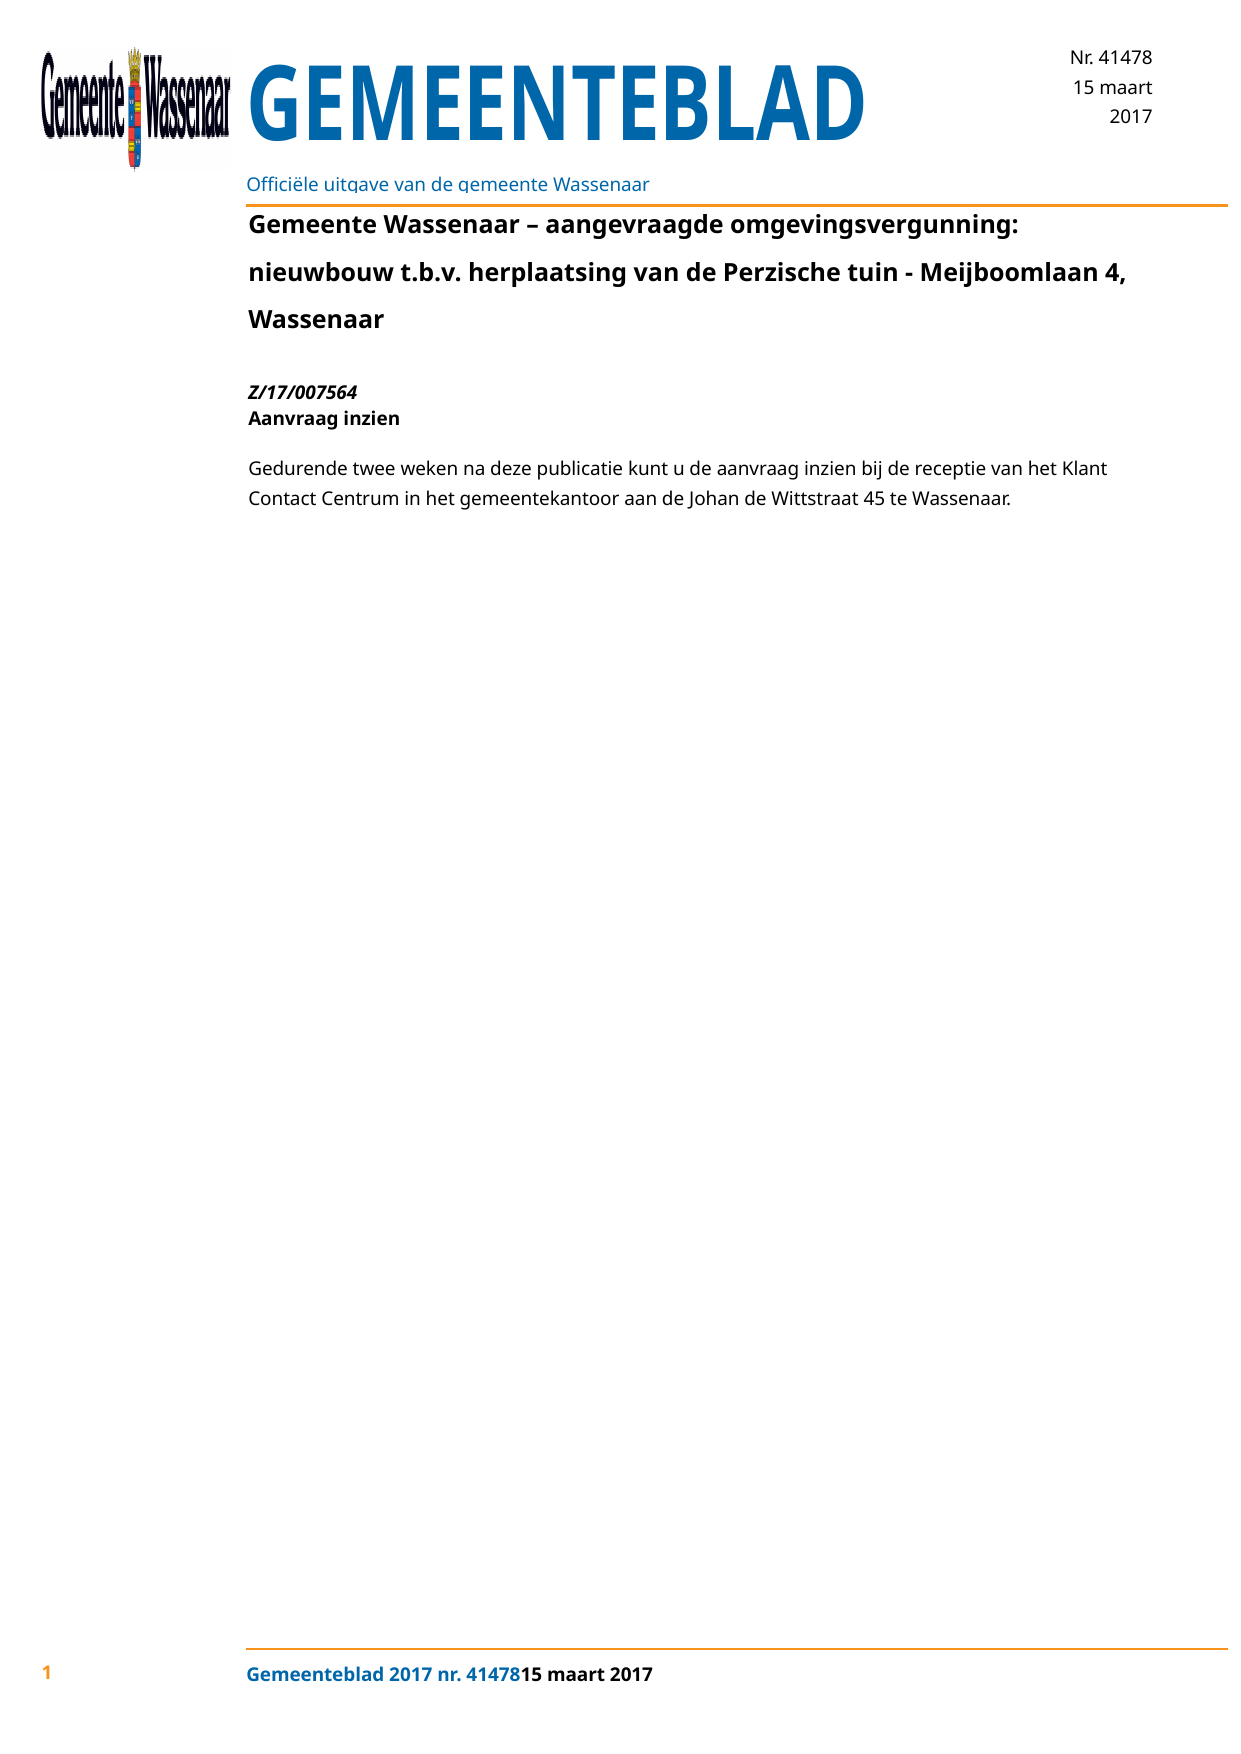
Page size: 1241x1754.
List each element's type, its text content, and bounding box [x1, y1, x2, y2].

text Aanvraag inzien [248, 405, 1152, 431]
text Gedurende twee weken na deze publicatie kunt u de aanvraag inzien bij de receptie van het Klant Contact Centrum in het gemeentekantoor aan de Johan de Wittstraat 45 te Wassenaar. [248, 455, 1152, 511]
text Gemeente Wassenaar – aangevraagde omgevingsvergunning: nieuwbouw t.b.v. herplaatsing van de Perzische tuin - Meijboomlaan 4, Wassenaar [248, 207, 1152, 336]
picture [41, 47, 231, 172]
text Z/17/007564 [248, 379, 1152, 405]
